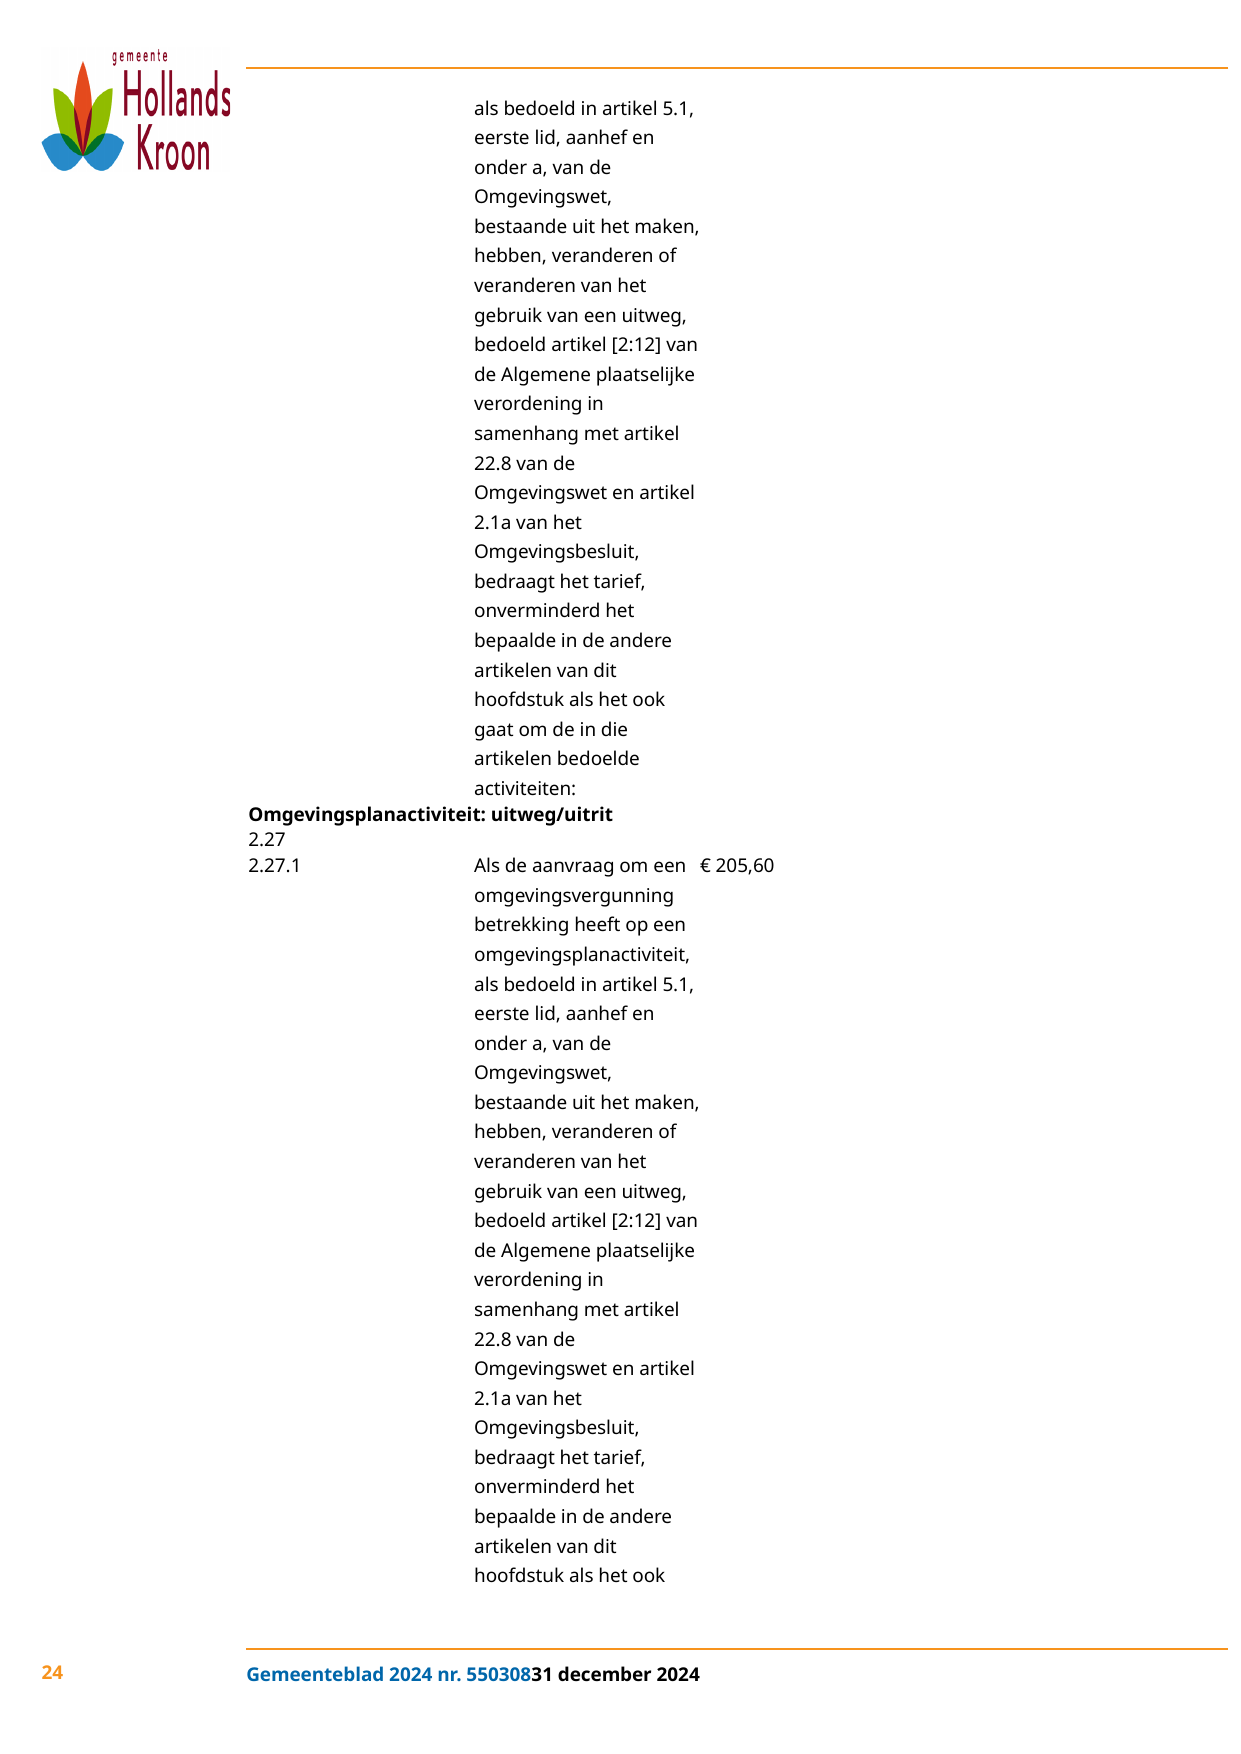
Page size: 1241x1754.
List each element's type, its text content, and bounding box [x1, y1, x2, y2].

table_cell als bedoeld in artikel 5.1, eerste lid, aanhef en onder a, van de Omgevingswet, bestaande uit het maken, hebben, veranderen of veranderen van het gebruik van een uitweg, bedoeld artikel [2:12] van de Algemene plaatselijke verordening in samenhang met artikel 22.8 van de Omgevingswet en artikel 2.1a van het Omgevingsbesluit, bedraagt het tarief, onverminderd het bepaalde in de andere artikelen van dit hoofdstuk als het ook gaat om de in die artikelen bedoelde activiteiten: [474, 95, 700, 801]
table_cell [926, 801, 1152, 827]
table_cell Omgevingsplanactiviteit: uitweg/uitrit [248, 801, 926, 827]
table_cell € 205,60 [700, 853, 926, 1588]
table_cell [926, 853, 1152, 1588]
table_cell [926, 95, 1152, 801]
table_cell 2.27 [248, 827, 474, 852]
picture [41, 47, 231, 172]
table_cell [700, 827, 926, 852]
table_cell [926, 827, 1152, 852]
table_cell [700, 95, 926, 801]
table_cell 2.27.1 [248, 853, 474, 1588]
table_cell [248, 95, 474, 801]
table_cell [474, 827, 700, 852]
table_cell Als de aanvraag om een omgevingsvergunning betrekking heeft op een omgevingsplanactiviteit, als bedoeld in artikel 5.1, eerste lid, aanhef en onder a, van de Omgevingswet, bestaande uit het maken, hebben, veranderen of veranderen van het gebruik van een uitweg, bedoeld artikel [2:12] van de Algemene plaatselijke verordening in samenhang met artikel 22.8 van de Omgevingswet en artikel 2.1a van het Omgevingsbesluit, bedraagt het tarief, onverminderd het bepaalde in de andere artikelen van dit hoofdstuk als het ook [474, 853, 700, 1588]
